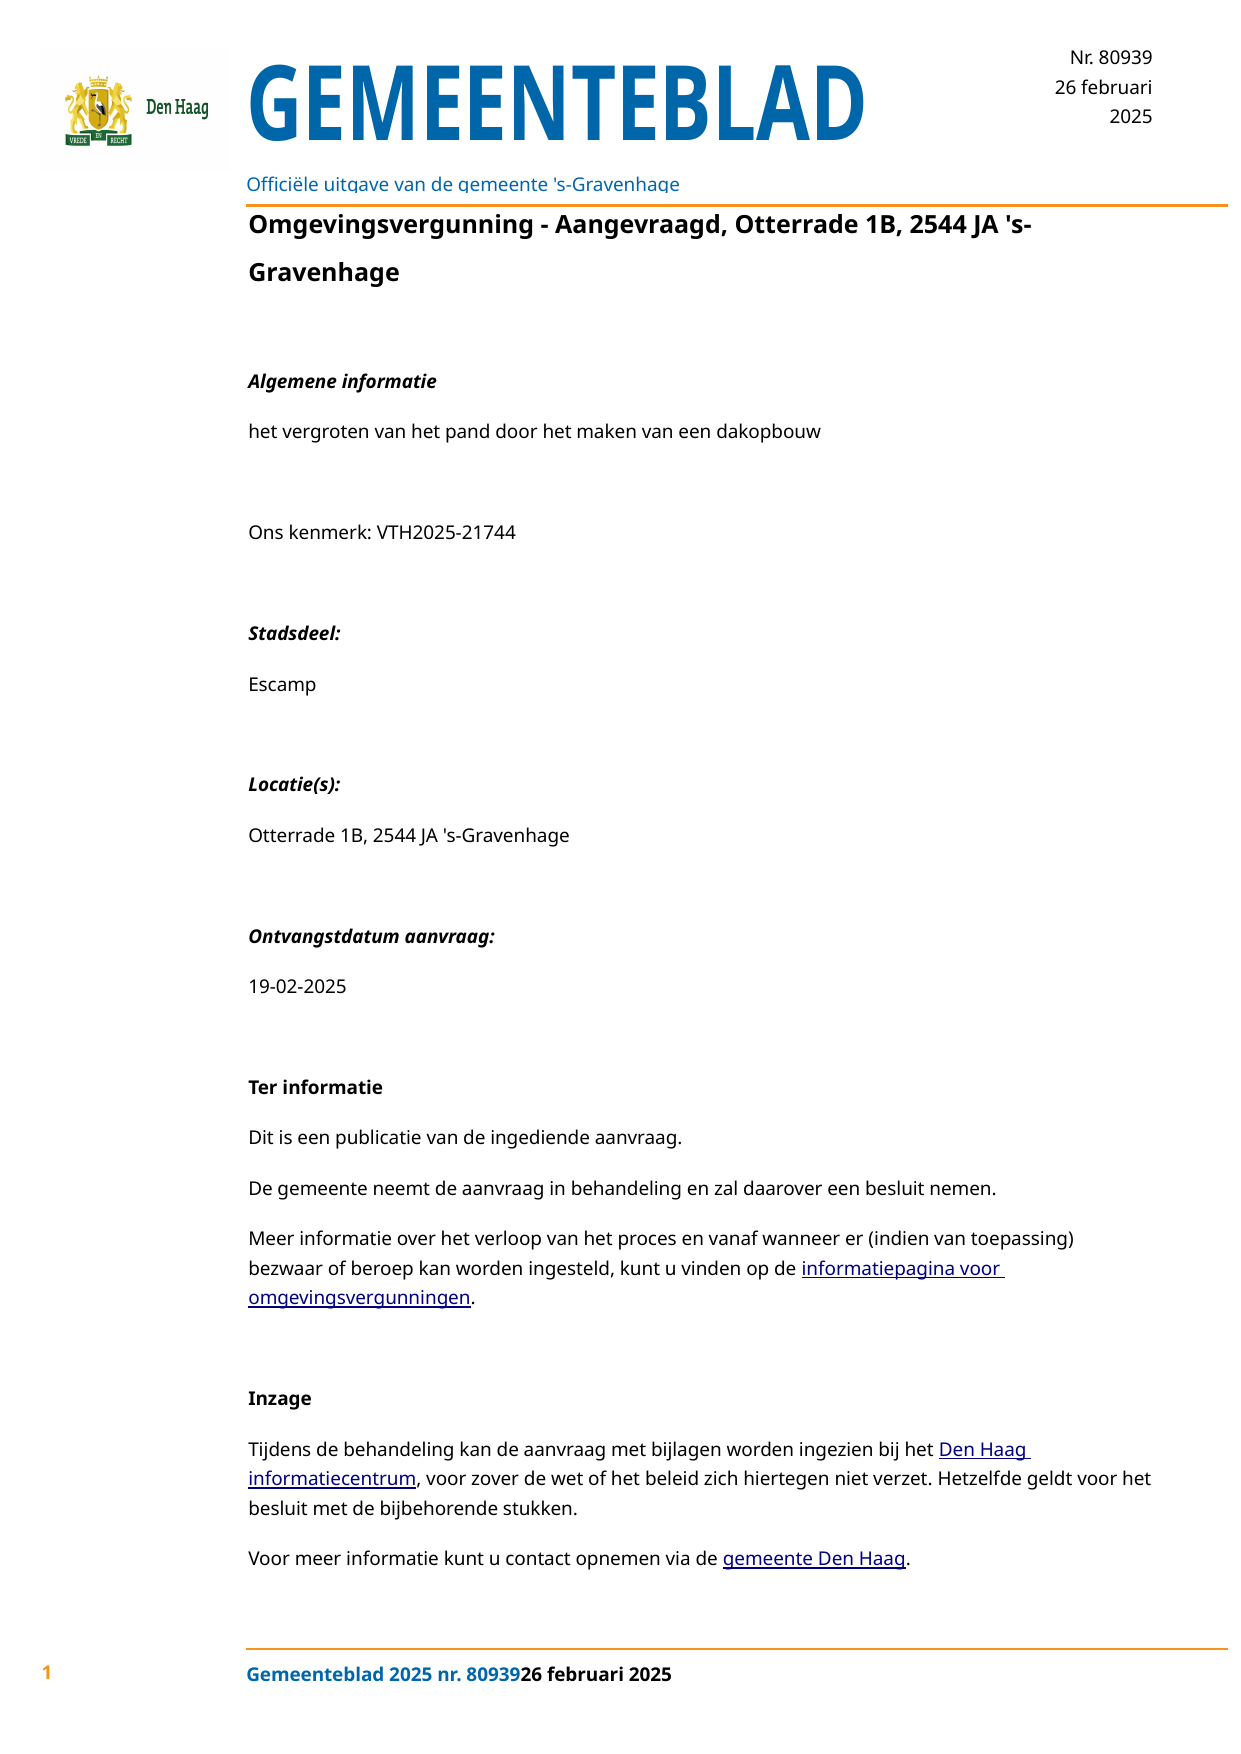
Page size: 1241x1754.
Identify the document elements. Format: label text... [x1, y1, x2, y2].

text Algemene informatie [248, 368, 1152, 394]
text Voor meer informatie kunt u contact opnemen via de gemeente Den Haag. [248, 1545, 1152, 1571]
text Omgevingsvergunning - Aangevraagd, Otterrade 1B, 2544 JA 's-Gravenhage [248, 207, 1152, 288]
text Dit is een publicatie van de ingediende aanvraag. [248, 1124, 1152, 1150]
text Escamp [248, 671, 1152, 697]
text Locatie(s): [248, 772, 1152, 797]
text Ons kenmerk: VTH2025-21744 [248, 519, 1152, 545]
text 19-02-2025 [248, 973, 1152, 999]
text Tijdens de behandeling kan de aanvraag met bijlagen worden ingezien bij het Den Haag informatiecentrum, voor zover de wet of het beleid zich hiertegen niet verzet. Hetzelfde geldt voor het besluit met de bijbehorende stukken. [248, 1436, 1152, 1521]
text Otterrade 1B, 2544 JA 's-Gravenhage [248, 822, 1152, 848]
picture [41, 47, 231, 172]
text De gemeente neemt de aanvraag in behandeling en zal daarover een besluit nemen. [248, 1175, 1152, 1201]
text Ter informatie [248, 1074, 1152, 1100]
text Stadsdeel: [248, 620, 1152, 646]
text Inzage [248, 1385, 1152, 1411]
text Meer informatie over het verloop van het proces en vanaf wanneer er (indien van toepassing) bezwaar of beroep kan worden ingesteld, kunt u vinden op de informatiepagina voor omgevingsvergunningen. [248, 1225, 1152, 1310]
text het vergroten van het pand door het maken van een dakopbouw [248, 419, 1152, 444]
text Ontvangstdatum aanvraag: [248, 923, 1152, 949]
